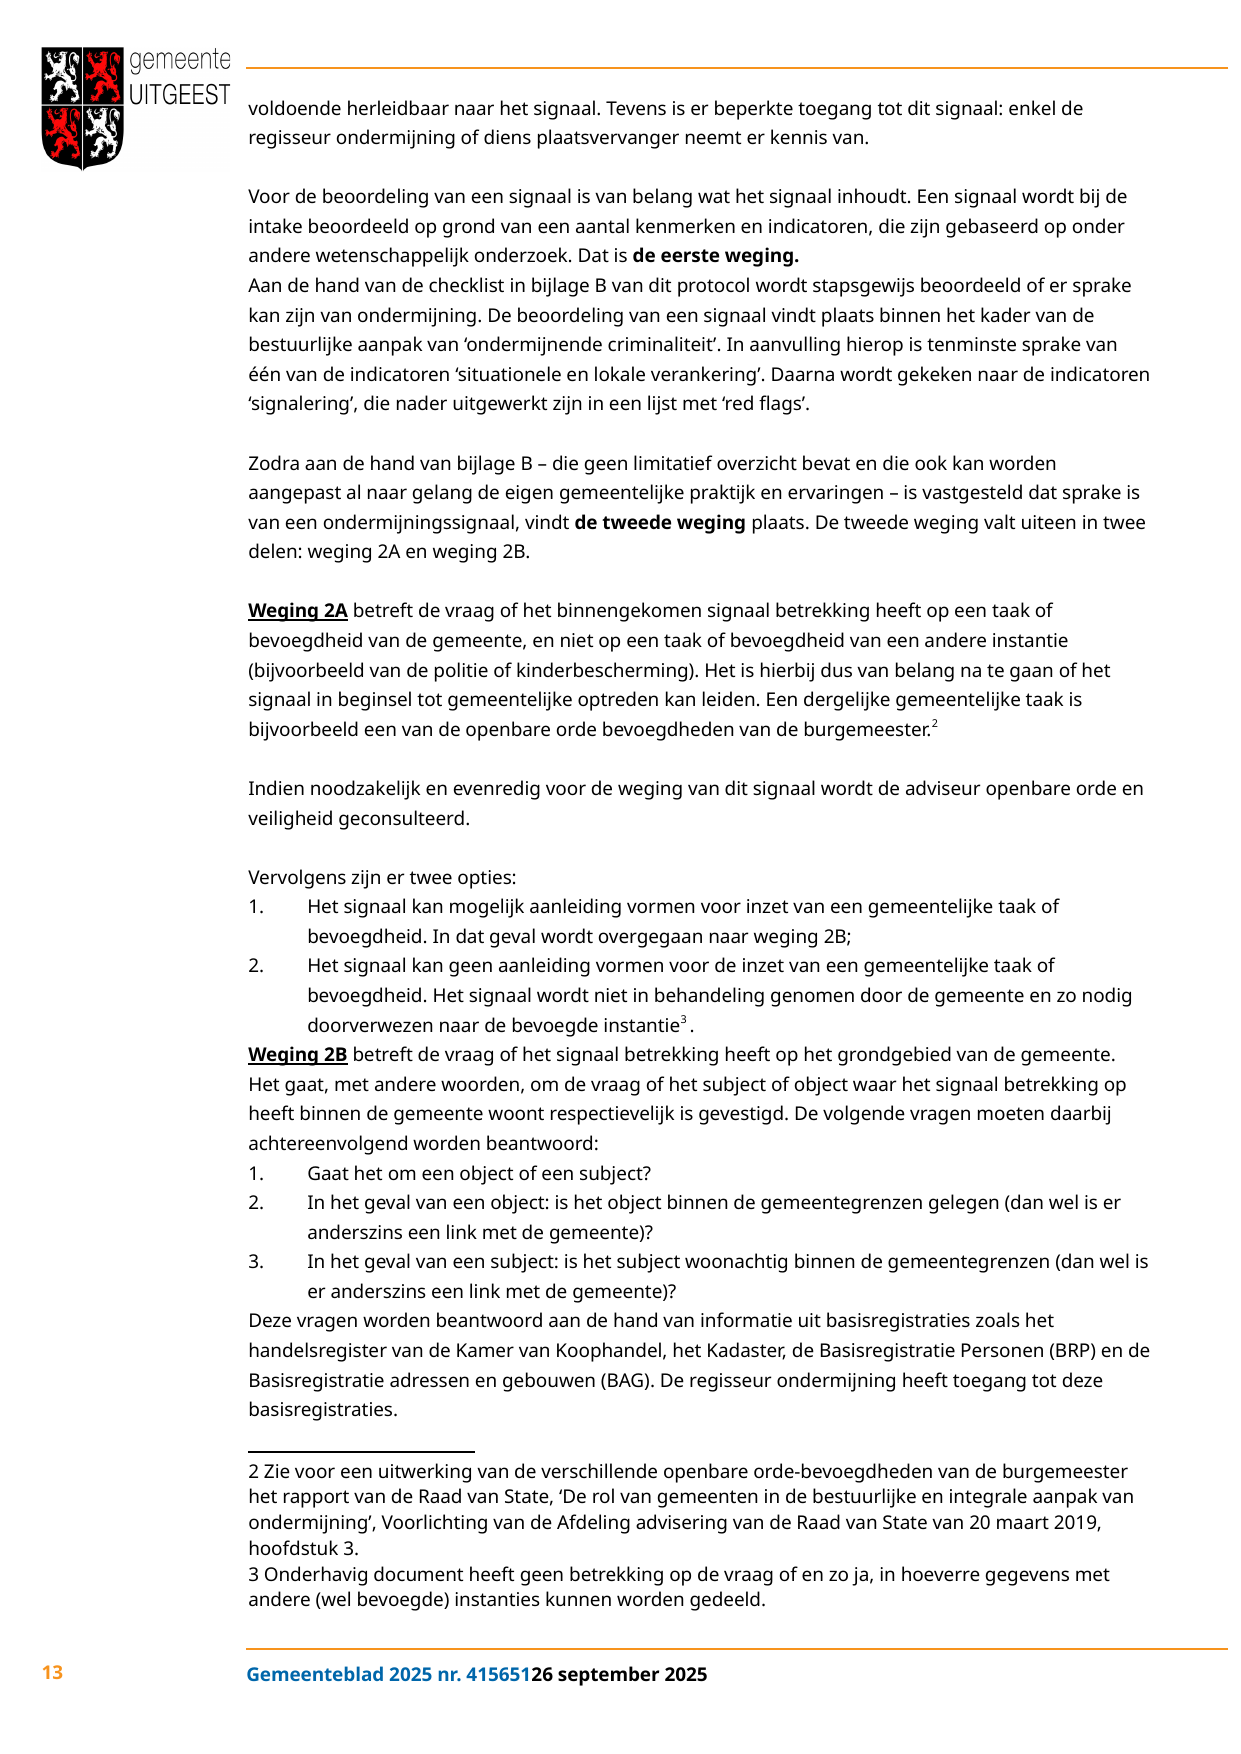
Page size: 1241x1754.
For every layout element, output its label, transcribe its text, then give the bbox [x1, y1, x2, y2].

text voldoende herleidbaar naar het signaal. Tevens is er beperkte toegang tot dit signaal: enkel de regisseur ondermijning of diens plaatsvervanger neemt er kennis van. [248, 95, 1152, 150]
text Zie voor een uitwerking van de verschillende openbare orde-bevoegdheden van de burgemeester het rapport van de Raad van State, ‘De rol van gemeenten in de bestuurlijke en integrale aanpak van ondermijning’, Voorlichting van de Afdeling advisering van de Raad van State van 20 maart 2019, hoofdstuk 3. [248, 1458, 1152, 1561]
text Weging 2B betreft de vraag of het signaal betrekking heeft op het grondgebied van de gemeente. Het gaat, met andere woorden, om de vraag of het subject of object waar het signaal betrekking op heeft binnen de gemeente woont respectievelijk is gevestigd. De volgende vragen moeten daarbij achtereenvolgend worden beantwoord: [248, 1041, 1152, 1156]
list Onderhavig document heeft geen betrekking op de vraag of en zo ja, in hoeverre gegevens met andere (wel bevoegde) instanties kunnen worden gedeeld. [248, 1561, 1152, 1612]
text Voor de beoordeling van een signaal is van belang wat het signaal inhoudt. Een signaal wordt bij de intake beoordeeld op grond van een aantal kenmerken en indicatoren, die zijn gebaseerd op onder andere wetenschappelijk onderzoek. Dat is de eerste weging. [248, 183, 1152, 268]
list In het geval van een object: is het object binnen de gemeentegrenzen gelegen (dan wel is er anderszins een link met de gemeente)? [248, 1189, 1152, 1245]
list Het signaal kan mogelijk aanleiding vormen voor inzet van een gemeentelijke taak of bevoegdheid. In dat geval wordt overgegaan naar weging 2B; [248, 893, 1152, 949]
list Het signaal kan geen aanleiding vormen voor de inzet van een gemeentelijke taak of bevoegdheid. Het signaal wordt niet in behandeling genomen door de gemeente en zo nodig doorverwezen naar de bevoegde instantie. [248, 953, 1152, 1038]
text Zodra aan de hand van bijlage B – die geen limitatief overzicht bevat en die ook kan worden aangepast al naar gelang de eigen gemeentelijke praktijk en ervaringen – is vastgesteld dat sprake is van een ondermijningssignaal, vindt de tweede weging plaats. De tweede weging valt uiteen in twee delen: weging 2A en weging 2B. [248, 450, 1152, 564]
text Vervolgens zijn er twee opties: [248, 864, 1152, 890]
text Weging 2A betreft de vraag of het binnengekomen signaal betrekking heeft op een taak of bevoegdheid van de gemeente, en niet op een taak of bevoegdheid van een andere instantie (bijvoorbeeld van de politie of kinderbescherming). Het is hierbij dus van belang na te gaan of het signaal in beginsel tot gemeentelijke optreden kan leiden. Een dergelijke gemeentelijke taak is bijvoorbeeld een van de openbare orde bevoegdheden van de burgemeester. [248, 598, 1152, 742]
picture [41, 47, 231, 172]
list In het geval van een subject: is het subject woonachtig binnen de gemeentegrenzen (dan wel is er anderszins een link met de gemeente)? [248, 1248, 1152, 1304]
text Aan de hand van de checklist in bijlage B van dit protocol wordt stapsgewijs beoordeeld of er sprake kan zijn van ondermijning. De beoordeling van een signaal vindt plaats binnen het kader van de bestuurlijke aanpak van ‘ondermijnende criminaliteit’. In aanvulling hierop is tenminste sprake van één van de indicatoren ‘situationele en lokale verankering’. Daarna wordt gekeken naar de indicatoren ‘signalering’, die nader uitgewerkt zijn in een lijst met ‘red flags’. [248, 272, 1152, 416]
text Indien noodzakelijk en evenredig voor de weging van dit signaal wordt de adviseur openbare orde en veiligheid geconsulteerd. [248, 775, 1152, 831]
list Gaat het om een object of een subject? [248, 1160, 1152, 1186]
text Deze vragen worden beantwoord aan de hand van informatie uit basisregistraties zoals het handelsregister van de Kamer van Koophandel, het Kadaster, de Basisregistratie Personen (BRP) en de Basisregistratie adressen en gebouwen (BAG). De regisseur ondermijning heeft toegang tot deze basisregistraties. [248, 1308, 1152, 1422]
